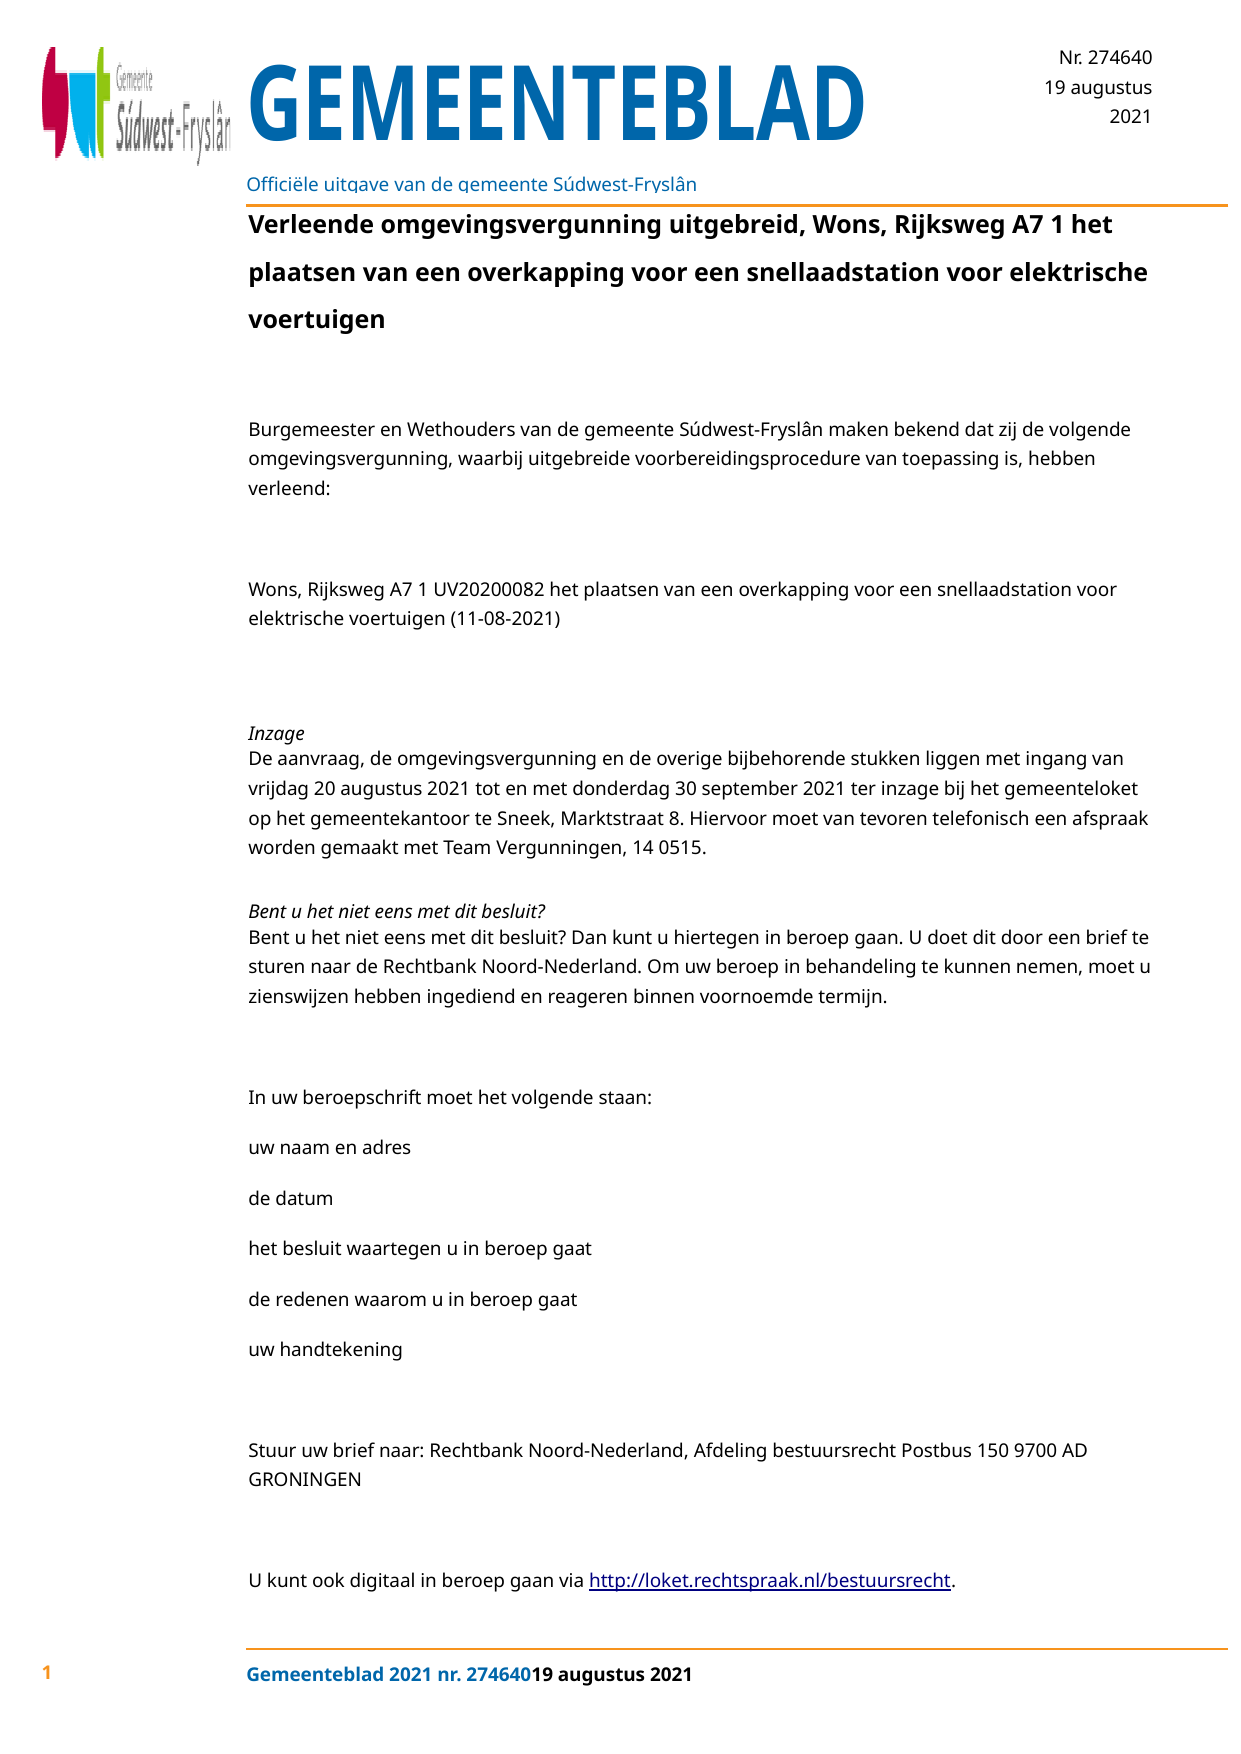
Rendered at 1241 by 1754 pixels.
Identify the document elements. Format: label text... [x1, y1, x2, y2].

text Bent u het niet eens met dit besluit? Dan kunt u hiertegen in beroep gaan. U doet dit door een brief te sturen naar de Rechtbank Noord-Nederland. Om uw beroep in behandeling te kunnen nemen, moet u zienswijzen hebben ingediend en reageren binnen voornoemde termijn. [248, 924, 1152, 1009]
text Bent u het niet eens met dit besluit? [248, 898, 1152, 924]
text U kunt ook digitaal in beroep gaan via http://loket.rechtspraak.nl/bestuursrecht. [248, 1567, 1152, 1593]
text De aanvraag, de omgevingsvergunning en de overige bijbehorende stukken liggen met ingang van vrijdag 20 augustus 2021 tot en met donderdag 30 september 2021 ter inzage bij het gemeenteloket op het gemeentekantoor te Sneek, Marktstraat 8. Hiervoor moet van tevoren telefonisch een afspraak worden gemaakt met Team Vergunningen, 14 0515. [248, 746, 1152, 860]
text Verleende omgevingsvergunning uitgebreid, Wons, Rijksweg A7 1 het plaatsen van een overkapping voor een snellaadstation voor elektrische voertuigen [248, 207, 1152, 336]
text Wons, Rijksweg A7 1 UV20200082 het plaatsen van een overkapping voor een snellaadstation voor elektrische voertuigen (11-08-2021) [248, 576, 1152, 631]
text In uw beroepschrift moet het volgende staan: [248, 1084, 1152, 1110]
text Burgemeester en Wethouders van de gemeente Súdwest-Fryslân maken bekend dat zij de volgende omgevingsvergunning, waarbij uitgebreide voorbereidingsprocedure van toepassing is, hebben verleend: [248, 416, 1152, 501]
text Inzage [248, 720, 1152, 746]
text de redenen waarom u in beroep gaat [248, 1286, 1152, 1311]
text uw naam en adres [248, 1134, 1152, 1160]
text Stuur uw brief naar: Rechtbank Noord-Nederland, Afdeling bestuursrecht Postbus 150 9700 AD GRONINGEN [248, 1437, 1152, 1492]
text de datum [248, 1185, 1152, 1211]
text het besluit waartegen u in beroep gaat [248, 1235, 1152, 1261]
picture [41, 47, 231, 172]
text uw handtekening [248, 1336, 1152, 1362]
